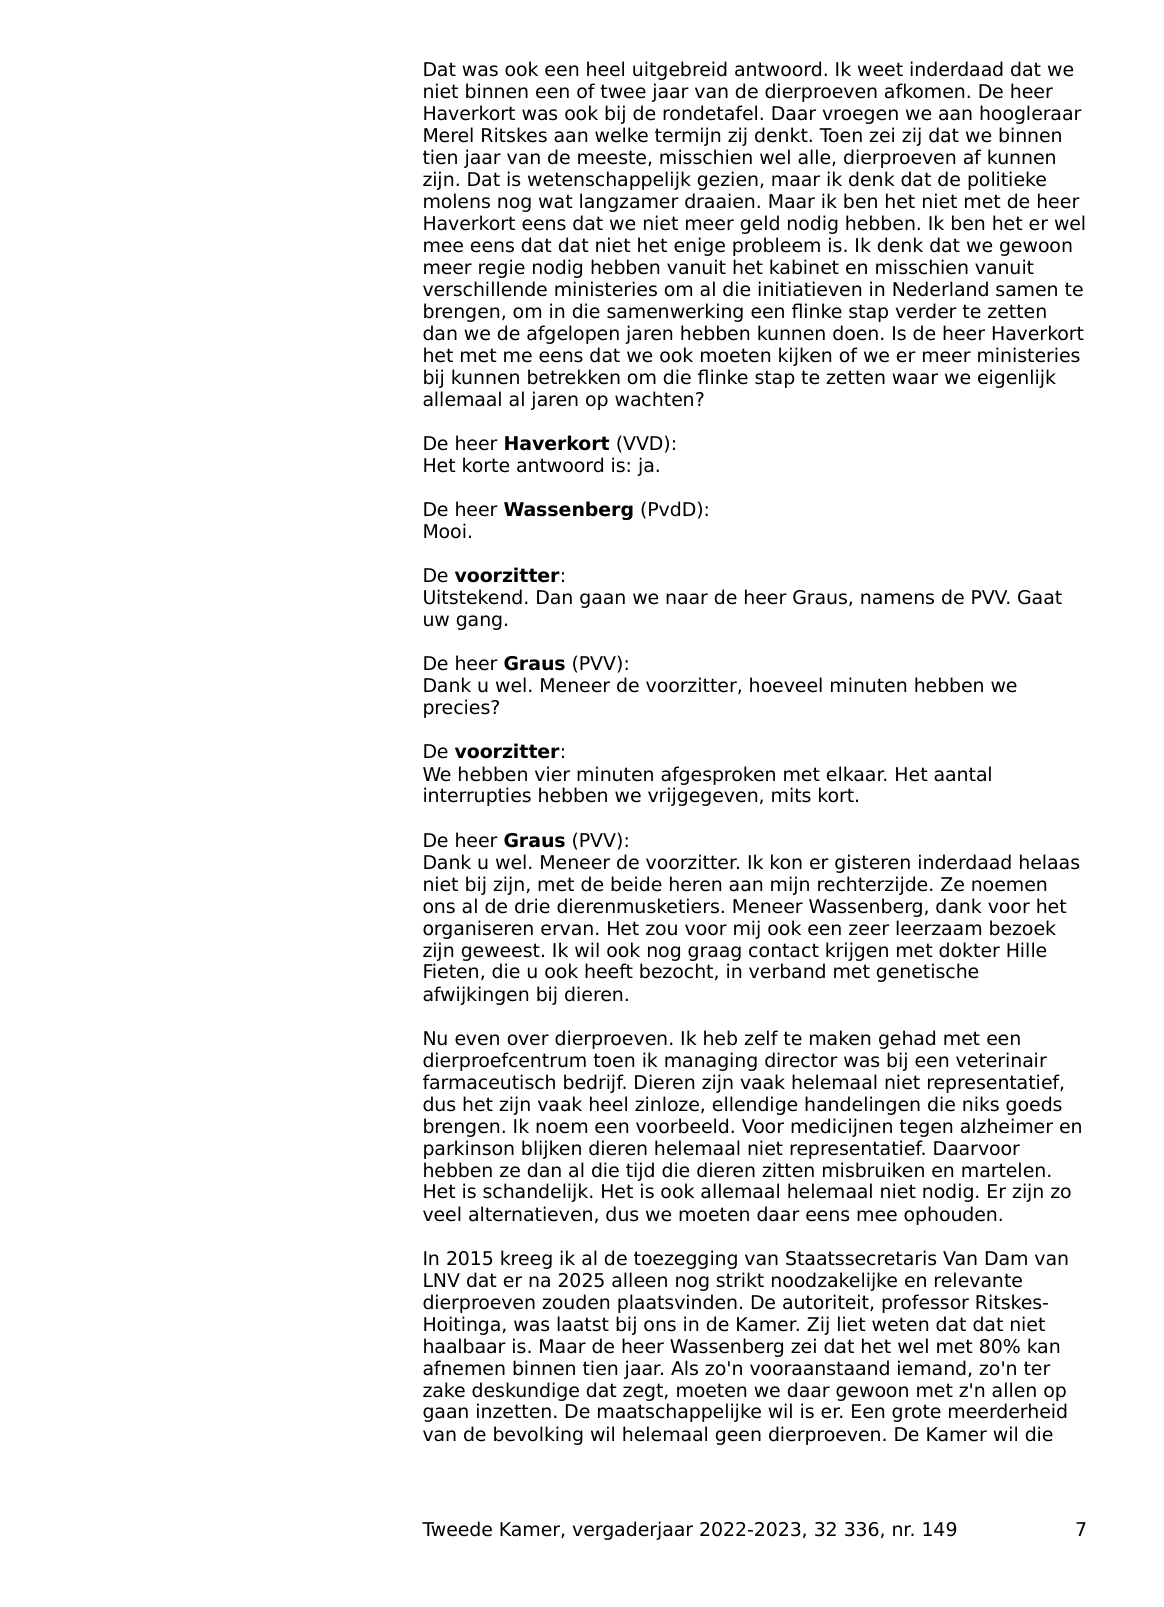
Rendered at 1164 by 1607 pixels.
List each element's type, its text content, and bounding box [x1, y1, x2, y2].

text Het korte antwoord is: ja. [422, 455, 1087, 477]
text De heer Graus (PVV): [422, 653, 1087, 675]
text De heer Wassenberg (PvdD): [422, 499, 1087, 521]
text De heer Graus (PVV): [422, 829, 1087, 852]
text Dank u wel. Meneer de voorzitter. Ik kon er gisteren inderdaad helaas niet bij zijn, met de beide heren aan mijn rechterzijde. Ze noemen ons al de drie dierenmusketiers. Meneer Wassenberg, dank voor het organiseren ervan. Het zou voor mij ook een zeer leerzaam bezoek zijn geweest. Ik wil ook nog graag contact krijgen met dokter Hille Fieten, die u ook heeft bezocht, in verband met genetische afwijkingen bij dieren. [422, 852, 1087, 1005]
text Dat was ook een heel uitgebreid antwoord. Ik weet inderdaad dat we niet binnen een of twee jaar van de dierproeven afkomen. De heer Haverkort was ook bij de rondetafel. Daar vroegen we aan hoogleraar Merel Ritskes aan welke termijn zij denkt. Toen zei zij dat we binnen tien jaar van de meeste, misschien wel alle, dierproeven af kunnen zijn. Dat is wetenschappelijk gezien, maar ik denk dat de politieke molens nog wat langzamer draaien. Maar ik ben het niet met de heer Haverkort eens dat we niet meer geld nodig hebben. Ik ben het er wel mee eens dat dat niet het enige probleem is. Ik denk dat we gewoon meer regie nodig hebben vanuit het kabinet en misschien vanuit verschillende ministeries om al die initiatieven in Nederland samen te brengen, om in die samenwerking een flinke stap verder te zetten dan we de afgelopen jaren hebben kunnen doen. Is de heer Haverkort het met me eens dat we ook moeten kijken of we er meer ministeries bij kunnen betrekken om die flinke stap te zetten waar we eigenlijk allemaal al jaren op wachten? [422, 59, 1087, 411]
text We hebben vier minuten afgesproken met elkaar. Het aantal interrupties hebben we vrijgegeven, mits kort. [422, 763, 1087, 807]
text Uitstekend. Dan gaan we naar de heer Graus, namens de PVV. Gaat uw gang. [422, 587, 1087, 631]
text De heer Haverkort (VVD): [422, 433, 1087, 455]
text De voorzitter: [422, 565, 1087, 587]
text Nu even over dierproeven. Ik heb zelf te maken gehad met een dierproefcentrum toen ik managing director was bij een veterinair farmaceutisch bedrijf. Dieren zijn vaak helemaal niet representatief, dus het zijn vaak heel zinloze, ellendige handelingen die niks goeds brengen. Ik noem een voorbeeld. Voor medicijnen tegen alzheimer en parkinson blijken dieren helemaal niet representatief. Daarvoor hebben ze dan al die tijd die dieren zitten misbruiken en martelen. Het is schandelijk. Het is ook allemaal helemaal niet nodig. Er zijn zo veel alternatieven, dus we moeten daar eens mee ophouden. [422, 1028, 1087, 1225]
text Mooi. [422, 521, 1087, 543]
text Dank u wel. Meneer de voorzitter, hoeveel minuten hebben we precies? [422, 675, 1087, 719]
text De voorzitter: [422, 741, 1087, 763]
text In 2015 kreeg ik al de toezegging van Staatssecretaris Van Dam van LNV dat er na 2025 alleen nog strikt noodzakelijke en relevante dierproeven zouden plaatsvinden. De autoriteit, professor Ritskes-Hoitinga, was laatst bij ons in de Kamer. Zij liet weten dat dat niet haalbaar is. Maar de heer Wassenberg zei dat het wel met 80% kan afnemen binnen tien jaar. Als zo'n vooraanstaand iemand, zo'n ter zake deskundige dat zegt, moeten we daar gewoon met z'n allen op gaan inzetten. De maatschappelijke wil is er. Een grote meerderheid van de bevolking wil helemaal geen dierproeven. De Kamer wil die [422, 1248, 1087, 1445]
